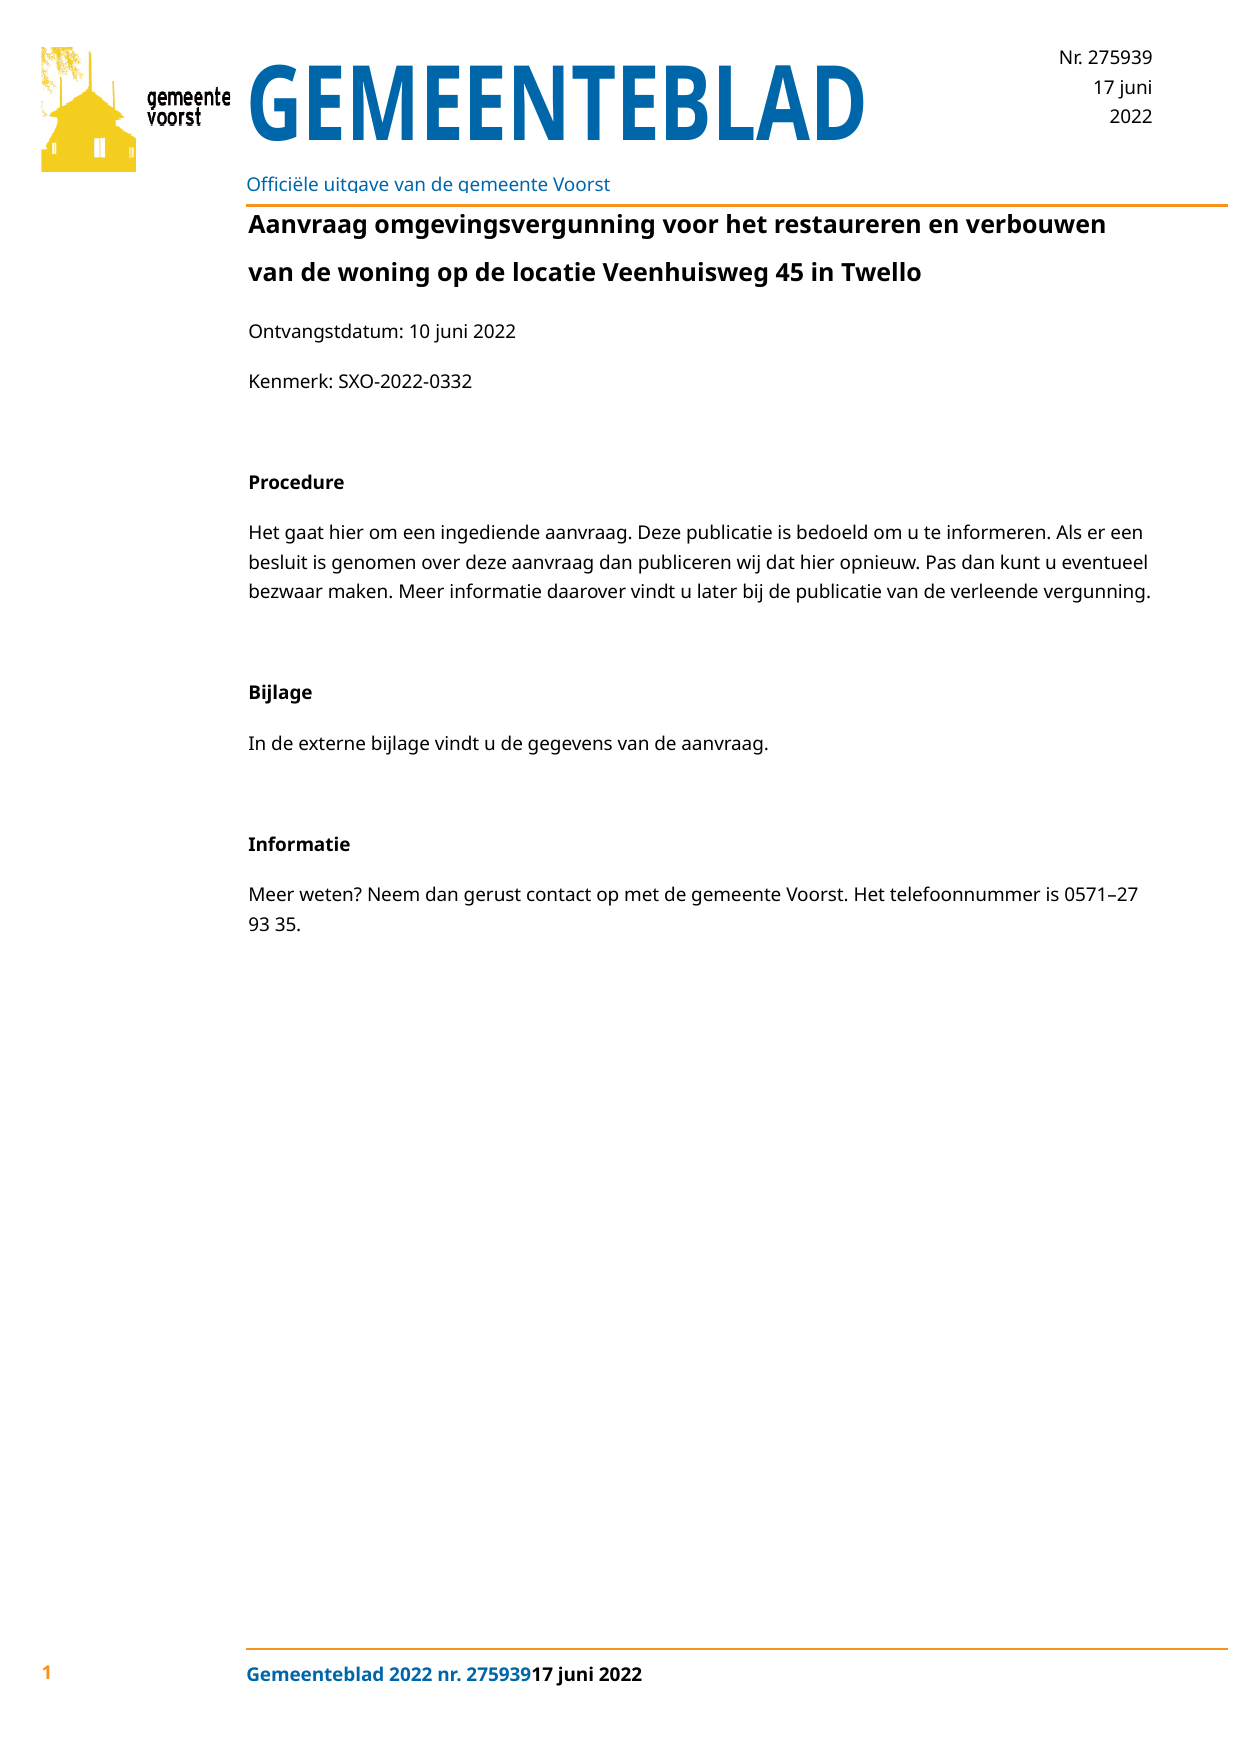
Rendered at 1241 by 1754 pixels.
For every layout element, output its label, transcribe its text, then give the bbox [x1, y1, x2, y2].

text Het gaat hier om een ingediende aanvraag. Deze publicatie is bedoeld om u te informeren. Als er een besluit is genomen over deze aanvraag dan publiceren wij dat hier opnieuw. Pas dan kunt u eventueel bezwaar maken. Meer informatie daarover vindt u later bij de publicatie van de verleende vergunning. [248, 519, 1152, 604]
picture [41, 47, 231, 172]
text Kenmerk: SXO-2022-0332 [248, 368, 1152, 394]
text Bijlage [248, 679, 1152, 705]
text Informatie [248, 831, 1152, 857]
text Procedure [248, 469, 1152, 495]
text Ontvangstdatum: 10 juni 2022 [248, 318, 1152, 344]
text Aanvraag omgevingsvergunning voor het restaureren en verbouwen van de woning op de locatie Veenhuisweg 45 in Twello [248, 207, 1152, 288]
text Meer weten? Neem dan gerust contact op met de gemeente Voorst. Het telefoonnummer is 0571–27 93 35. [248, 881, 1152, 937]
text In de externe bijlage vindt u de gegevens van de aanvraag. [248, 730, 1152, 756]
